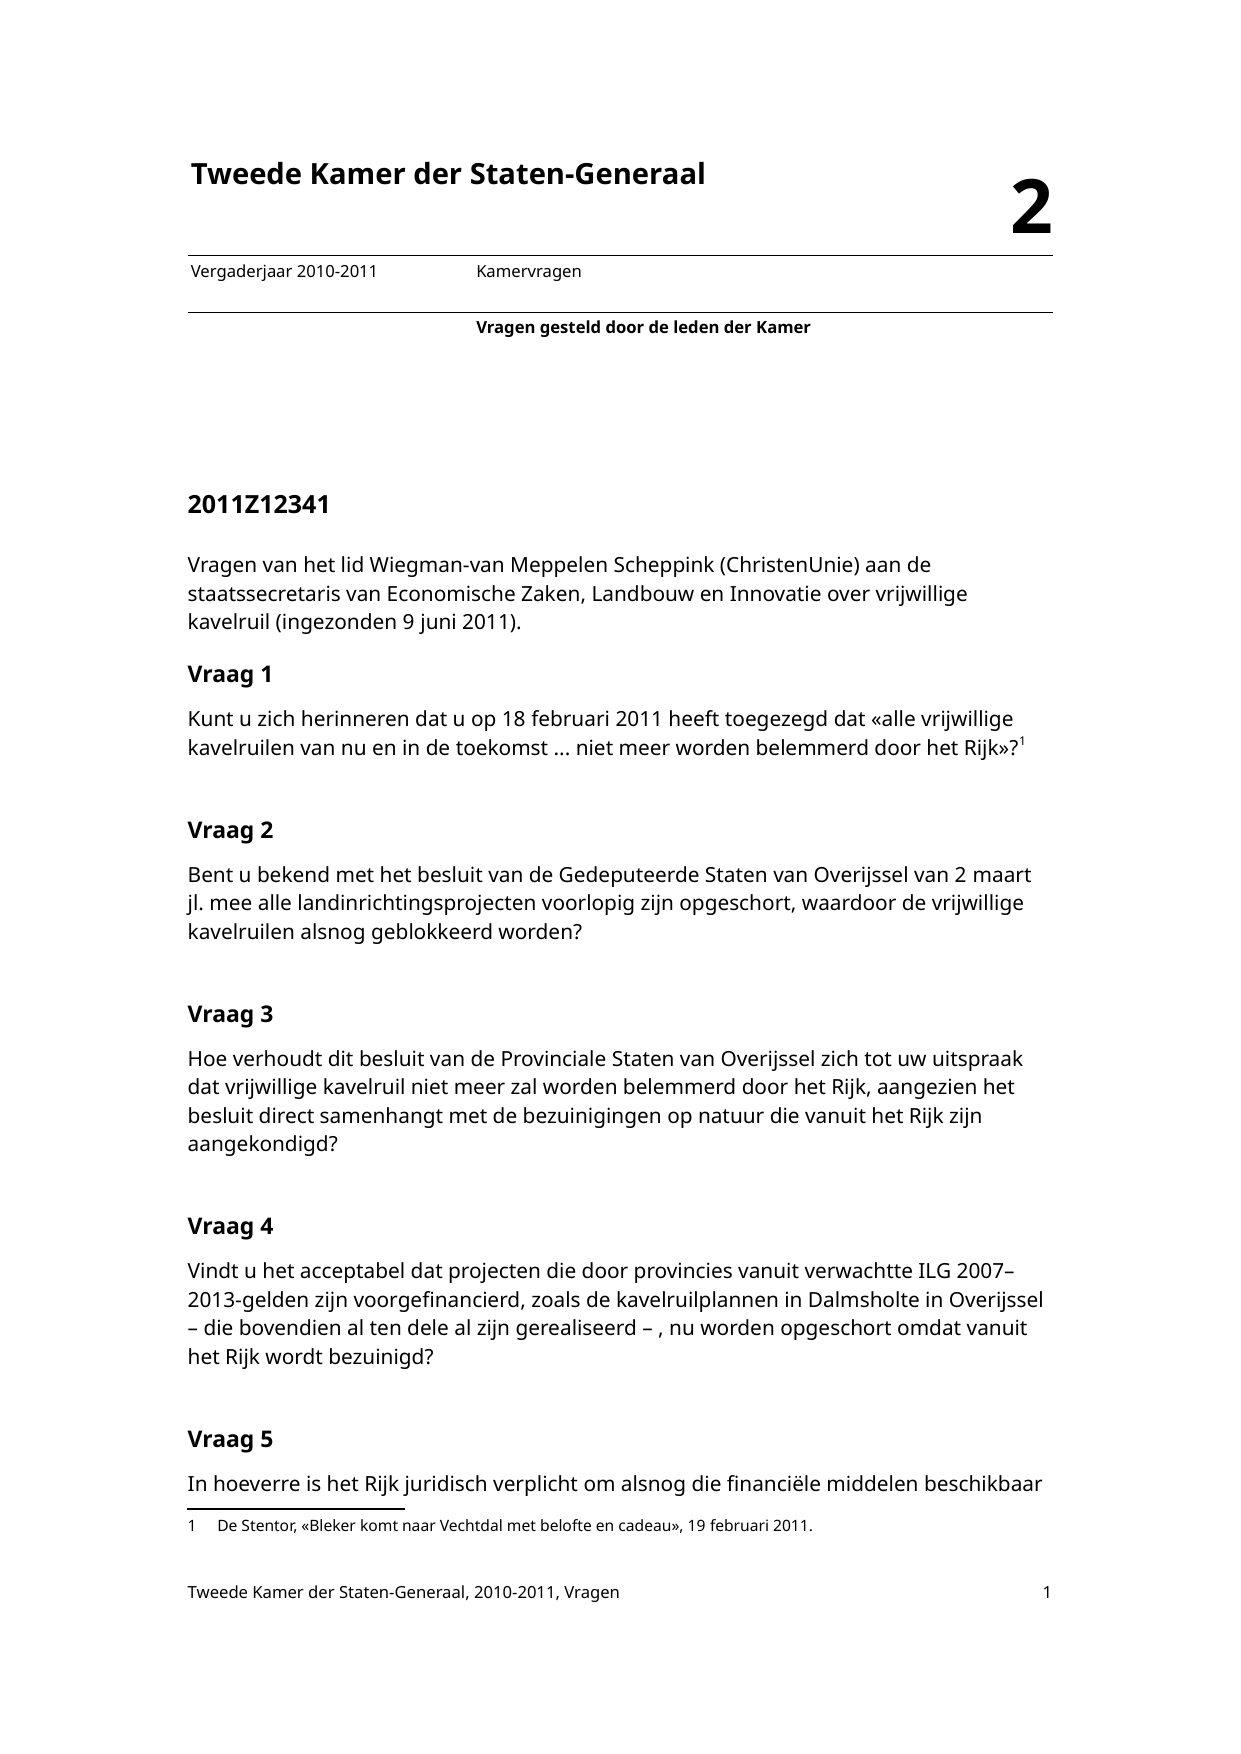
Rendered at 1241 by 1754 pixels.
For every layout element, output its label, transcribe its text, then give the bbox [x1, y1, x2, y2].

text Vindt u het acceptabel dat projecten die door provincies vanuit verwachtte ILG 2007–2013-gelden zijn voorgefinancierd, zoals de kavelruilplannen in Dalmsholte in Overijssel – die bovendien al ten dele al zijn gerealiseerd – , nu worden opgeschort omdat vanuit het Rijk wordt bezuinigd? [187, 1257, 1053, 1370]
text In hoeverre is het Rijk juridisch verplicht om alsnog die financiële middelen beschikbaar [187, 1469, 1053, 1497]
subtitle Vraag 1 [187, 658, 1053, 689]
table_header 2 [880, 150, 1053, 255]
subtitle Vraag 5 [187, 1423, 1053, 1454]
subtitle Vraag 4 [187, 1210, 1053, 1242]
subtitle Vraag 3 [187, 998, 1053, 1029]
table_header Tweede Kamer der Staten-Generaal [188, 150, 879, 255]
table_cell Vergaderjaar 2010-2011 [188, 256, 473, 312]
table_cell Vragen gesteld door de leden der Kamer [473, 313, 1053, 339]
text 2011Z12341 [187, 487, 1053, 521]
text Hoe verhoudt dit besluit van de Provinciale Staten van Overijssel zich tot uw uitspraak dat vrijwillige kavelruil niet meer zal worden belemmerd door het Rijk, aangezien het besluit direct samenhangt met de bezuinigingen op natuur die vanuit het Rijk zijn aangekondigd? [187, 1044, 1053, 1158]
text Vragen van het lid Wiegman-van Meppelen Scheppink (ChristenUnie) aan de staatssecretaris van Economische Zaken, Landbouw en Innovatie over vrijwillige kavelruil (ingezonden 9 juni 2011). [187, 550, 1053, 636]
text Bent u bekend met het besluit van de Gedeputeerde Staten van Overijssel van 2 maart jl. mee alle landinrichtingsprojecten voorlopig zijn opgeschort, waardoor de vrijwillige kavelruilen alsnog geblokkeerd worden? [187, 860, 1053, 945]
text De Stentor, «Bleker komt naar Vechtdal met belofte en cadeau», 19 februari 2011. [187, 1508, 1053, 1536]
subtitle Vraag 2 [187, 814, 1053, 845]
text Kunt u zich herinneren dat u op 18 februari 2011 heeft toegezegd dat «alle vrijwillige kavelruilen van nu en in de toekomst ... niet meer worden belemmerd door het Rijk»? [187, 704, 1053, 761]
table_cell [188, 313, 473, 339]
table_cell Kamervragen [473, 256, 1053, 312]
